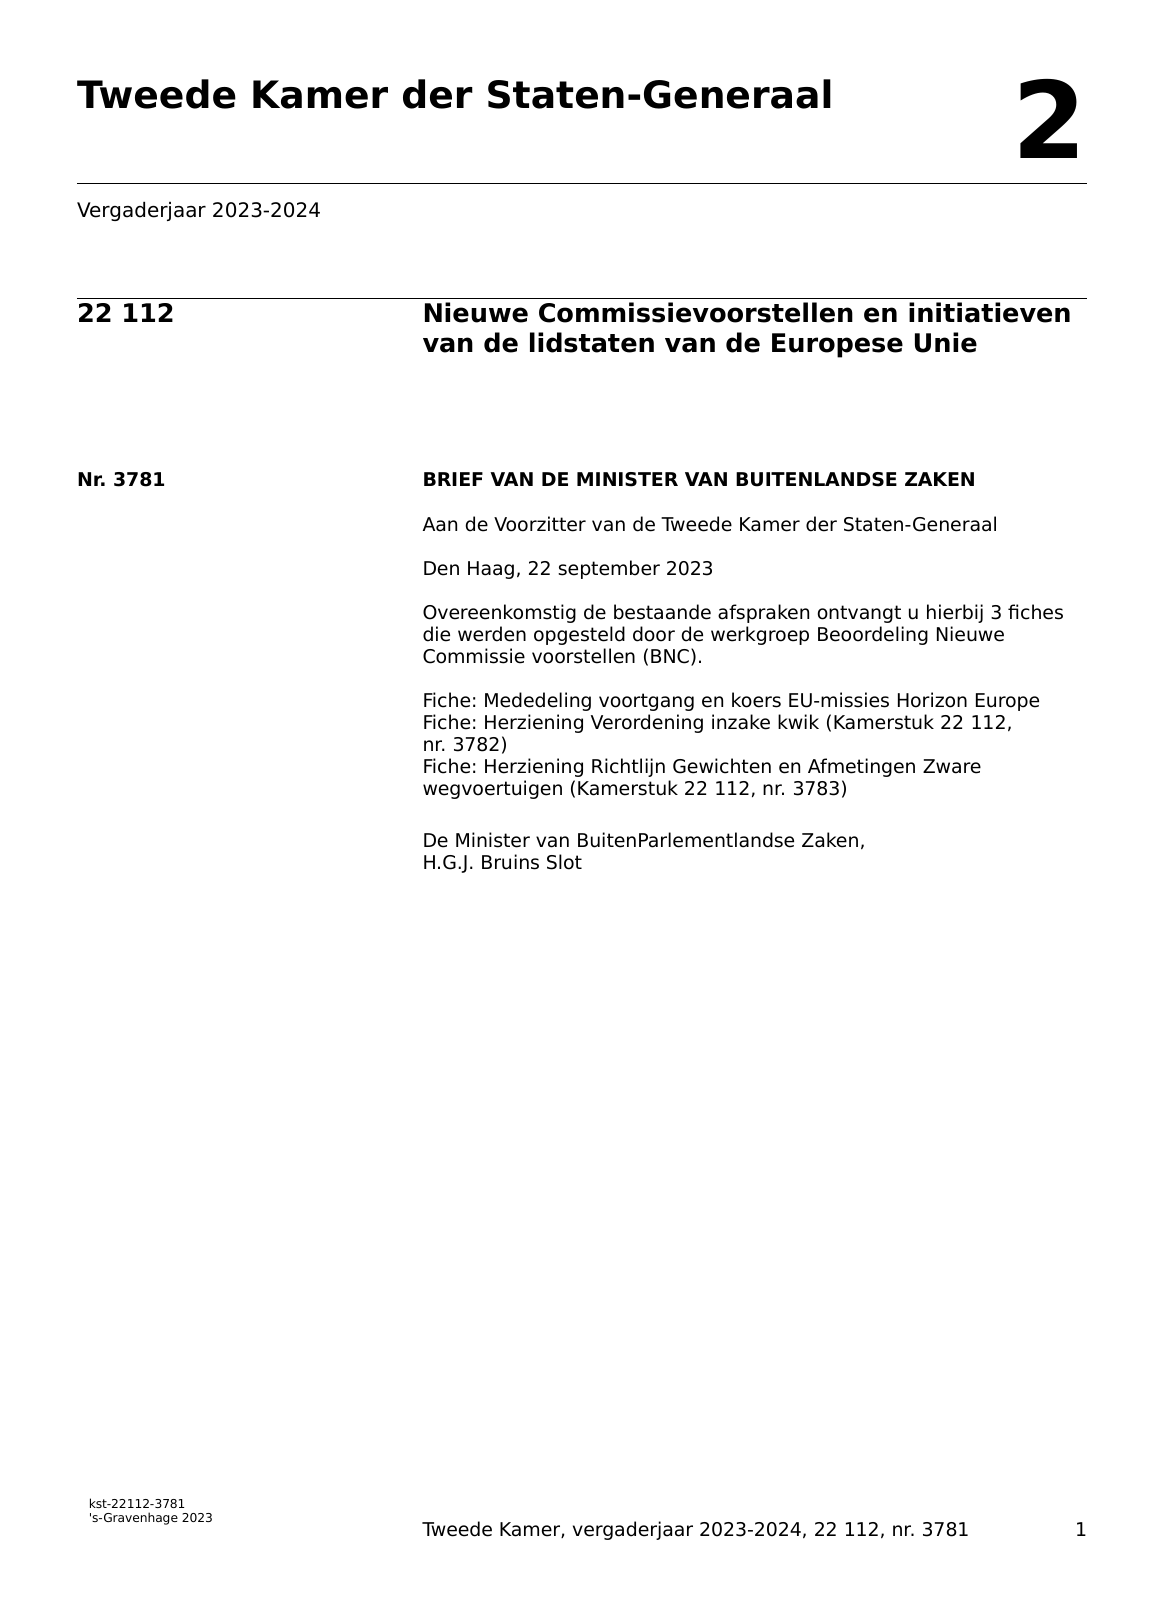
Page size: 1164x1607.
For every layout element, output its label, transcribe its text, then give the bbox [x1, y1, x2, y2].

text kst-22112-3781 [88, 1497, 323, 1511]
text Fiche: Herziening Richtlijn Gewichten en Afmetingen Zware wegvoertuigen (Kamerstuk 22 112, nr. 3783) [422, 756, 1087, 800]
table_header 2 [886, 59, 1087, 183]
subtitle 22 112 Nieuwe Commissievoorstellen en initiatieven van de lidstaten van de Europese Unie [77, 299, 1087, 358]
text Overeenkomstig de bestaande afspraken ontvangt u hierbij 3 fiches die werden opgesteld door de werkgroep Beoordeling Nieuwe Commissie voorstellen (BNC). [422, 602, 1087, 668]
text De Minister van BuitenParlementlandse Zaken, H.G.J. Bruins Slot [422, 830, 1087, 874]
table_header Tweede Kamer der Staten-Generaal [77, 59, 886, 183]
text 's-Gravenhage 2023 [88, 1511, 323, 1525]
text Fiche: Herziening Verordening inzake kwik (Kamerstuk 22 112, nr. 3782) [422, 712, 1087, 756]
subtitle Nr. 3781 BRIEF VAN DE MINISTER VAN BUITENLANDSE ZAKEN [77, 469, 1087, 491]
text Aan de Voorzitter van de Tweede Kamer der Staten-Generaal [422, 513, 1087, 536]
table_cell Vergaderjaar 2023-2024 [77, 184, 1087, 298]
text Den Haag, 22 september 2023 [422, 558, 1087, 580]
text Fiche: Mededeling voortgang en koers EU-missies Horizon Europe [422, 690, 1087, 712]
